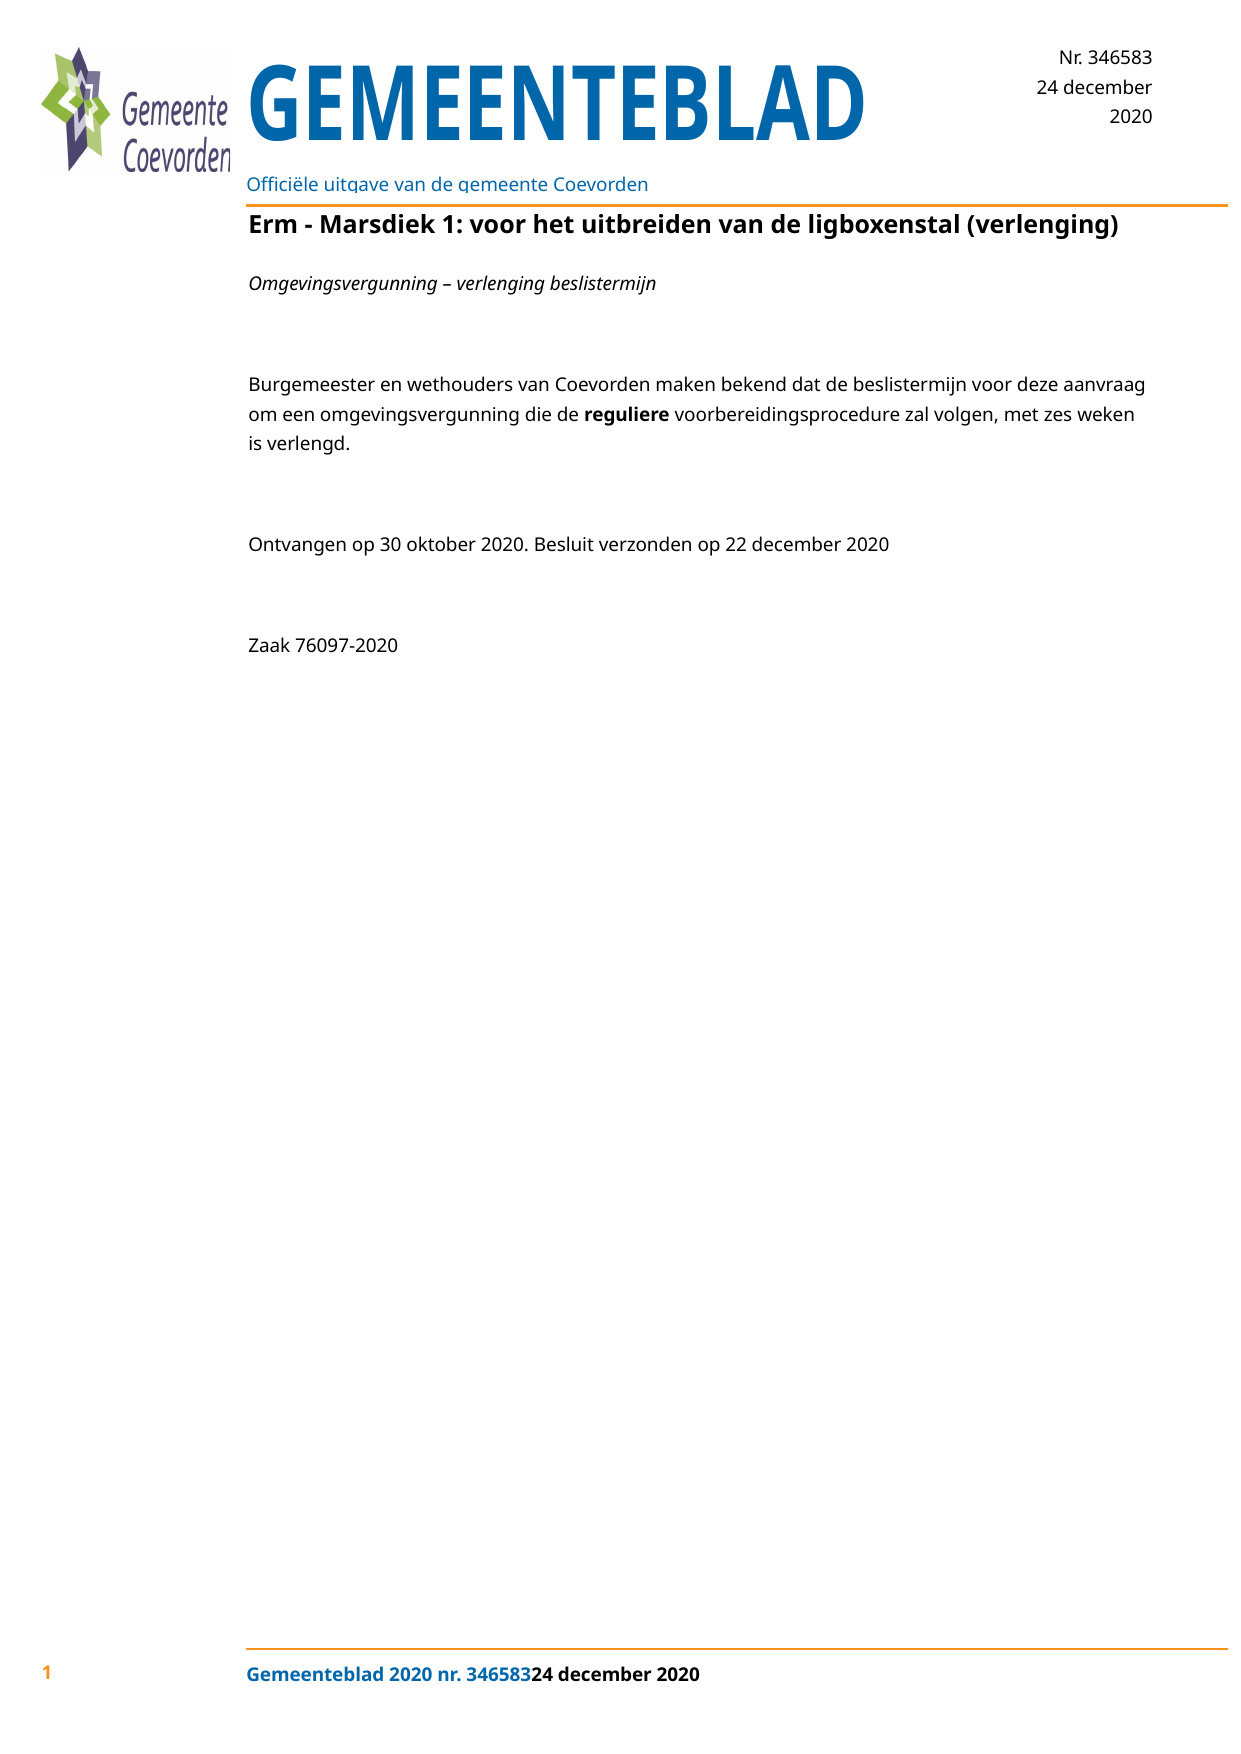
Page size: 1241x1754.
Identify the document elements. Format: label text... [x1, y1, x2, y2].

text Ontvangen op 30 oktober 2020. Besluit verzonden op 22 december 2020 [248, 531, 1152, 557]
text Burgemeester en wethouders van Coevorden maken bekend dat de beslistermijn voor deze aanvraag om een omgevingsvergunning die de reguliere voorbereidingsprocedure zal volgen, met zes weken is verlengd. [248, 371, 1152, 456]
text Erm - Marsdiek 1: voor het uitbreiden van de ligboxenstal (verlenging) [248, 207, 1152, 241]
text Omgevingsvergunning – verlenging beslistermijn [248, 270, 1152, 296]
text Zaak 76097-2020 [248, 632, 1152, 658]
picture [41, 47, 231, 172]
